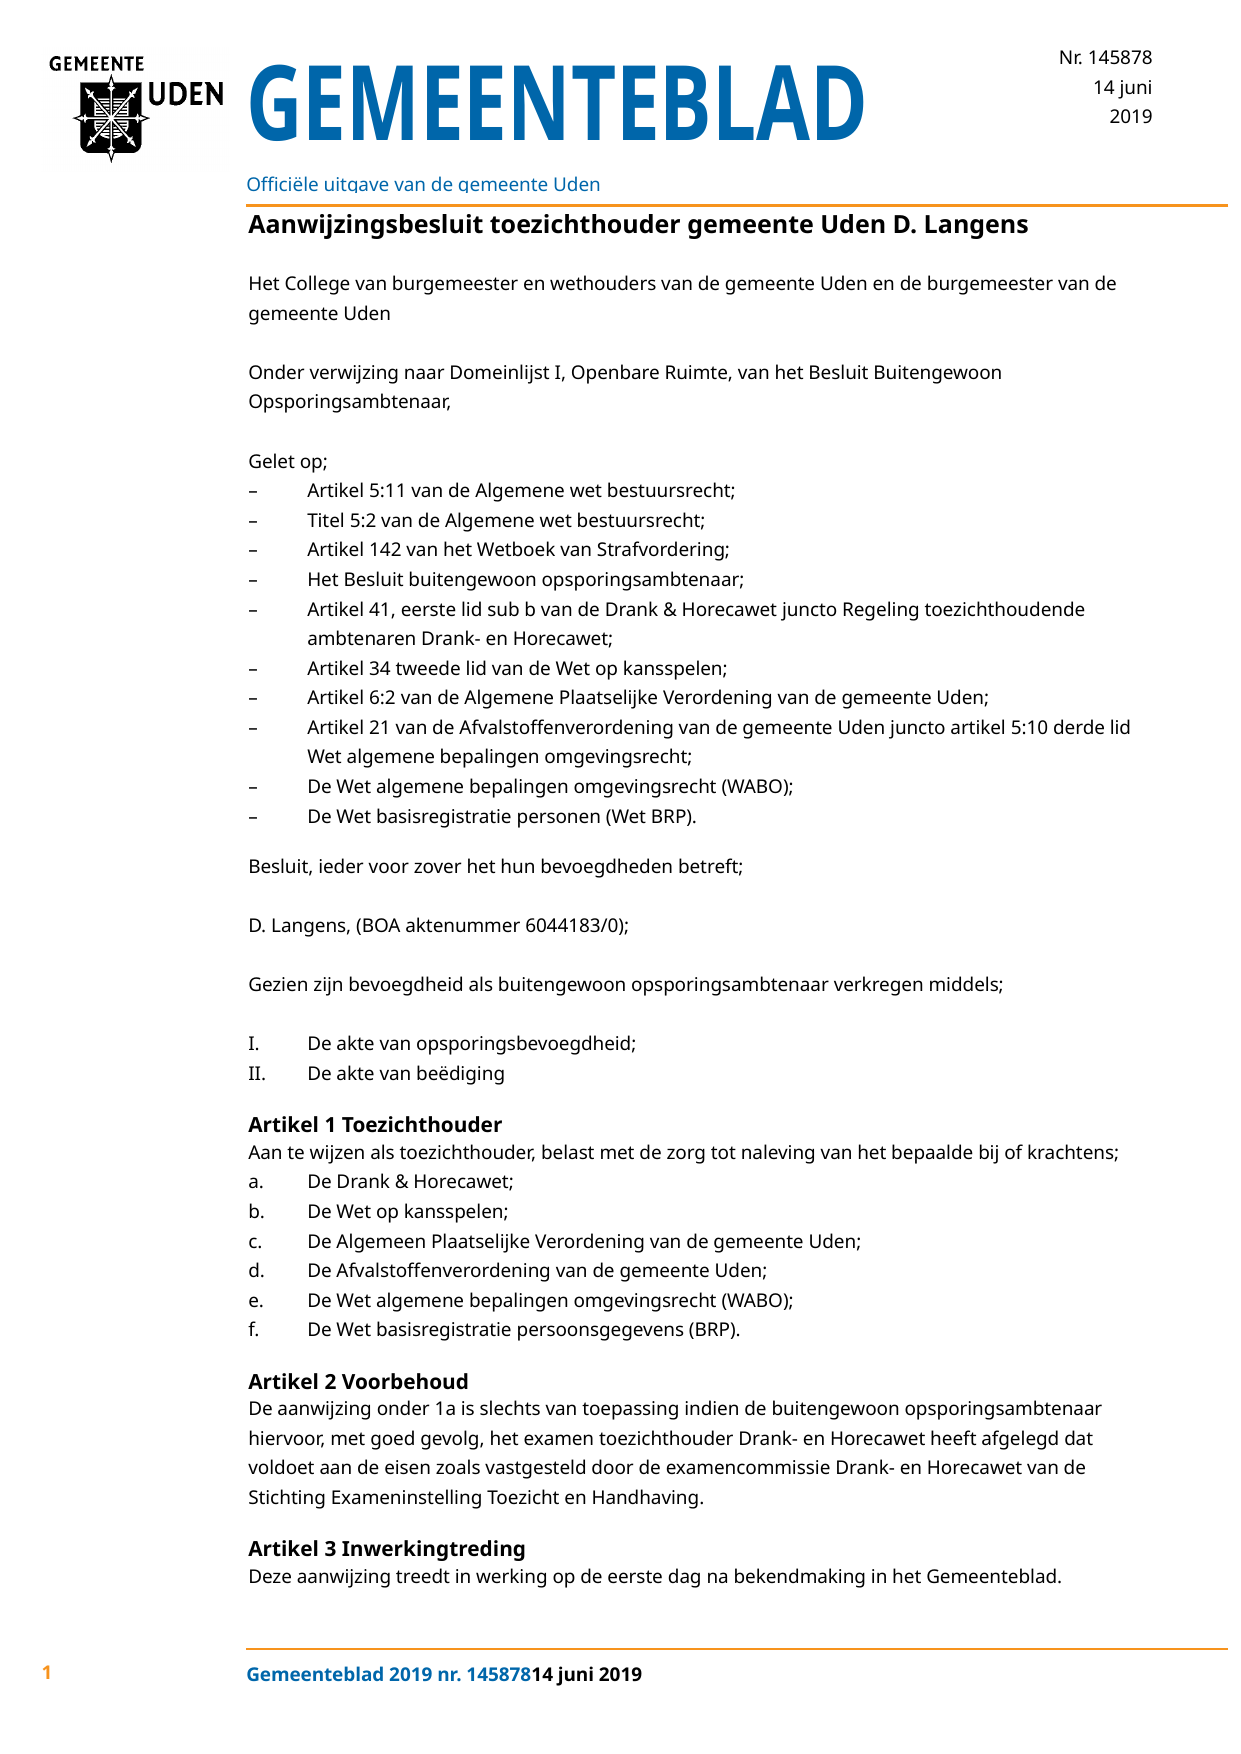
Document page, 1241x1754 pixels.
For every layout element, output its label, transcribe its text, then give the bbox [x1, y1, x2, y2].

text Onder verwijzing naar Domeinlijst I, Openbare Ruimte, van het Besluit Buitengewoon Opsporingsambtenaar, [248, 359, 1152, 414]
text Artikel 2 Voorbehoud [248, 1367, 1152, 1395]
list De Wet op kansspelen; [248, 1198, 1152, 1224]
list De Afvalstoffenverordening van de gemeente Uden; [248, 1257, 1152, 1283]
list Artikel 6:2 van de Algemene Plaatselijke Verordening van de gemeente Uden; [248, 684, 1152, 710]
list Artikel 34 tweede lid van de Wet op kansspelen; [248, 655, 1152, 681]
text Aanwijzingsbesluit toezichthouder gemeente Uden D. Langens [248, 207, 1152, 241]
text De aanwijzing onder 1a is slechts van toepassing indien de buitengewoon opsporingsambtenaar hiervoor, met goed gevolg, het examen toezichthouder Drank- en Horecawet heeft afgelegd dat voldoet aan de eisen zoals vastgesteld door de examencommissie Drank- en Horecawet van de Stichting Exameninstelling Toezicht en Handhaving. [248, 1395, 1152, 1510]
list Artikel 5:11 van de Algemene wet bestuursrecht; [248, 477, 1152, 503]
text D. Langens, (BOA aktenummer 6044183/0); [248, 912, 1152, 938]
text Gelet op; [248, 448, 1152, 473]
list De akte van beëdiging [248, 1060, 1152, 1086]
list De Wet algemene bepalingen omgevingsrecht (WABO); [248, 773, 1152, 799]
list De Drank & Horecawet; [248, 1169, 1152, 1194]
text Deze aanwijzing treedt in werking op de eerste dag na bekendmaking in het Gemeenteblad. [248, 1563, 1152, 1589]
picture [41, 47, 231, 172]
list De Wet basisregistratie personen (Wet BRP). [248, 803, 1152, 828]
list De akte van opsporingsbevoegdheid; [248, 1031, 1152, 1056]
list Artikel 41, eerste lid sub b van de Drank & Horecawet juncto Regeling toezichthoudende ambtenaren Drank- en Horecawet; [248, 596, 1152, 651]
list Artikel 142 van het Wetboek van Strafvordering; [248, 537, 1152, 562]
list Het Besluit buitengewoon opsporingsambtenaar; [248, 566, 1152, 592]
text Gezien zijn bevoegdheid als buitengewoon opsporingsambtenaar verkregen middels; [248, 971, 1152, 997]
text Artikel 1 Toezichthouder [248, 1111, 1152, 1139]
list De Wet algemene bepalingen omgevingsrecht (WABO); [248, 1287, 1152, 1313]
text Artikel 3 Inwerkingtreding [248, 1534, 1152, 1563]
list Titel 5:2 van de Algemene wet bestuursrecht; [248, 507, 1152, 533]
text Besluit, ieder voor zover het hun bevoegdheden betreft; [248, 853, 1152, 879]
text Aan te wijzen als toezichthouder, belast met de zorg tot naleving van het bepaalde bij of krachtens; [248, 1139, 1152, 1165]
text Het College van burgemeester en wethouders van de gemeente Uden en de burgemeester van de gemeente Uden [248, 270, 1152, 326]
list Artikel 21 van de Afvalstoffenverordening van de gemeente Uden juncto artikel 5:10 derde lid Wet algemene bepalingen omgevingsrecht; [248, 714, 1152, 769]
list De Algemeen Plaatselijke Verordening van de gemeente Uden; [248, 1228, 1152, 1253]
list De Wet basisregistratie persoonsgegevens (BRP). [248, 1317, 1152, 1342]
